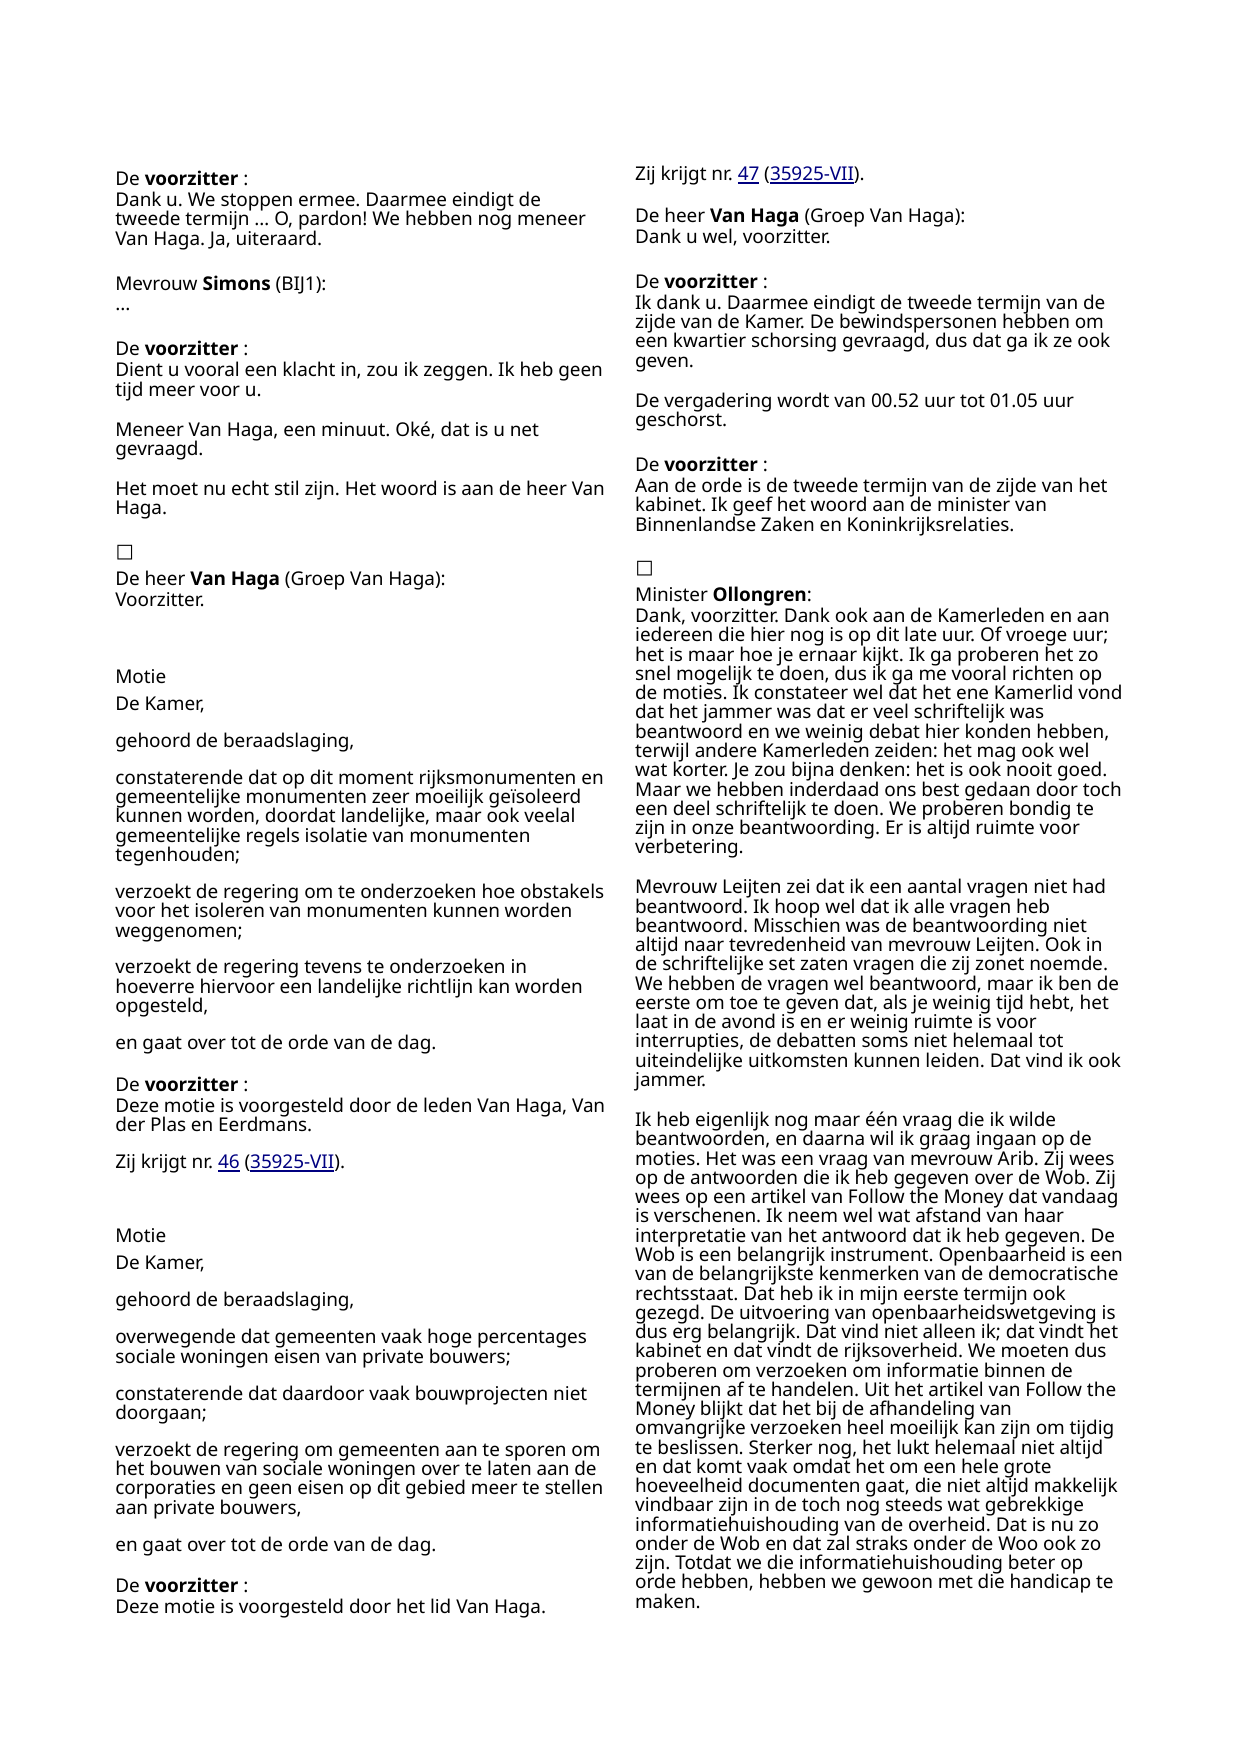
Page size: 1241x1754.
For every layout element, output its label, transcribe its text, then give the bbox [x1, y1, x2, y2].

text verzoekt de regering om te onderzoeken hoe obstakels voor het isoleren van monumenten kunnen worden weggenomen; [115, 883, 605, 941]
text Dank u. We stoppen ermee. Daarmee eindigt de tweede termijn … O, pardon! We hebben nog meneer Van Haga. Ja, uiteraard. [115, 191, 605, 249]
text Mevrouw Leijten zei dat ik een aantal vragen niet had beantwoord. Ik hoop wel dat ik alle vragen heb beantwoord. Misschien was de beantwoording niet altijd naar tevredenheid van mevrouw Leijten. Ook in de schriftelijke set zaten vragen die zij zonet noemde. We hebben de vragen wel beantwoord, maar ik ben de eerste om toe te geven dat, als je weinig tijd hebt, het laat in de avond is en er weinig ruimte is voor interrupties, de debatten soms niet helemaal tot uiteindelijke uitkomsten kunnen leiden. Dat vind ik ook jammer. [635, 878, 1125, 1090]
text De heer Van Haga (Groep Van Haga): [635, 202, 1125, 228]
text Deze motie is voorgesteld door de leden Van Haga, Van der Plas en Eerdmans. [115, 1097, 605, 1135]
text Aan de orde is de tweede termijn van de zijde van het kabinet. Ik geef het woord aan de minister van Binnenlandse Zaken en Koninkrijksrelaties. [635, 477, 1125, 535]
text Het moet nu echt stil zijn. Het woord is aan de heer Van Haga. [115, 480, 605, 518]
text De Kamer, [115, 1254, 605, 1274]
text constaterende dat daardoor vaak bouwprojecten niet doorgaan; [115, 1384, 605, 1423]
text De voorzitter : [115, 336, 605, 361]
text verzoekt de regering om gemeenten aan te sporen om het bouwen van sociale woningen over te laten aan de corporaties en geen eisen op dit gebied meer te stellen aan private bouwers, [115, 1441, 605, 1518]
text constaterende dat op dit moment rijksmonumenten en gemeentelijke monumenten zeer moeilijk geïsoleerd kunnen worden, doordat landelijke, maar ook veelal gemeentelijke regels isolatie van monumenten tegenhouden; [115, 769, 605, 865]
text gehoord de beraadslaging, [115, 1291, 605, 1311]
text Ik heb eigenlijk nog maar één vraag die ik wilde beantwoorden, en daarna wil ik graag ingaan op de moties. Het was een vraag van mevrouw Arib. Zij wees op de antwoorden die ik heb gegeven over de Wob. Zij wees op een artikel van Follow the Money dat vandaag is verschenen. Ik neem wel wat afstand van haar interpretatie van het antwoord dat ik heb gegeven. De Wob is een belangrijk instrument. Openbaarheid is een van de belangrijkste kenmerken van de democratische rechtsstaat. Dat heb ik in mijn eerste termijn ook gezegd. De uitvoering van openbaarheidswetgeving is dus erg belangrijk. Dat vind niet alleen ik; dat vindt het kabinet en dat vindt de rijksoverheid. We moeten dus proberen om verzoeken om informatie binnen de termijnen af te handelen. Uit het artikel van Follow the Money blijkt dat het bij de afhandeling van omvangrijke verzoeken heel moeilijk kan zijn om tijdig te beslissen. Sterker nog, het lukt helemaal niet altijd en dat komt vaak omdat het om een hele grote hoeveelheid documenten gaat, die niet altijd makkelijk vindbaar zijn in de toch nog steeds wat gebrekkige informatiehuishouding van de overheid. Dat is nu zo onder de Wob en dat zal straks onder de Woo ook zo zijn. Totdat we die informatiehuishouding beter op orde hebben, hebben we gewoon met die handicap te maken. [635, 1111, 1125, 1612]
text De Kamer, [115, 695, 605, 714]
text De voorzitter : [115, 165, 605, 191]
text Deze motie is voorgesteld door het lid Van Haga. [115, 1598, 605, 1618]
text De voorzitter : [115, 1573, 605, 1598]
text gehoord de beraadslaging, [115, 732, 605, 751]
text Meneer Van Haga, een minuut. Oké, dat is u net gevraagd. [115, 421, 605, 459]
text ... [115, 295, 605, 315]
text Zij krijgt nr. 47 (35925-VII). [635, 165, 1125, 184]
text Motie [115, 663, 605, 689]
text Dient u vooral een klacht in, zou ik zeggen. Ik heb geen tijd meer voor u. [115, 361, 605, 400]
text De heer Van Haga (Groep Van Haga): [115, 565, 605, 591]
text Dank u wel, voorzitter. [635, 228, 1125, 247]
text overwegende dat gemeenten vaak hoge percentages sociale woningen eisen van private bouwers; [115, 1328, 605, 1367]
text De voorzitter : [635, 268, 1125, 294]
text en gaat over tot de orde van de dag. [115, 1536, 605, 1555]
text De voorzitter : [635, 451, 1125, 477]
text Voorzitter. [115, 591, 605, 610]
text Mevrouw Simons (BIJ1): [115, 270, 605, 295]
text verzoekt de regering tevens te onderzoeken in hoeverre hiervoor een landelijke richtlijn kan worden opgesteld, [115, 958, 605, 1016]
text Ik dank u. Daarmee eindigt de tweede termijn van de zijde van de Kamer. De bewindspersonen hebben om een kwartier schorsing gevraagd, dus dat ga ik ze ook geven. [635, 294, 1125, 371]
text Zij krijgt nr. 46 (35925-VII). [115, 1153, 605, 1172]
text De vergadering wordt van 00.52 uur tot 01.05 uur geschorst. [635, 392, 1125, 430]
text ⬜ [115, 539, 605, 565]
text en gaat over tot de orde van de dag. [115, 1034, 605, 1053]
text Dank, voorzitter. Dank ook aan de Kamerleden en aan iedereen die hier nog is op dit late uur. Of vroege uur; het is maar hoe je ernaar kijkt. Ik ga proberen het zo snel mogelijk te doen, dus ik ga me vooral richten op de moties. Ik constateer wel dat het ene Kamerlid vond dat het jammer was dat er veel schriftelijk was beantwoord en we weinig debat hier konden hebben, terwijl andere Kamerleden zeiden: het mag ook wel wat korter. Je zou bijna denken: het is ook nooit goed. Maar we hebben inderdaad ons best gedaan door toch een deel schriftelijk te doen. We proberen bondig te zijn in onze beantwoording. Er is altijd ruimte voor verbetering. [635, 607, 1125, 858]
text Minister Ollongren: [635, 581, 1125, 607]
text De voorzitter : [115, 1071, 605, 1097]
text ⬜ [635, 556, 1125, 581]
text Motie [115, 1223, 605, 1248]
